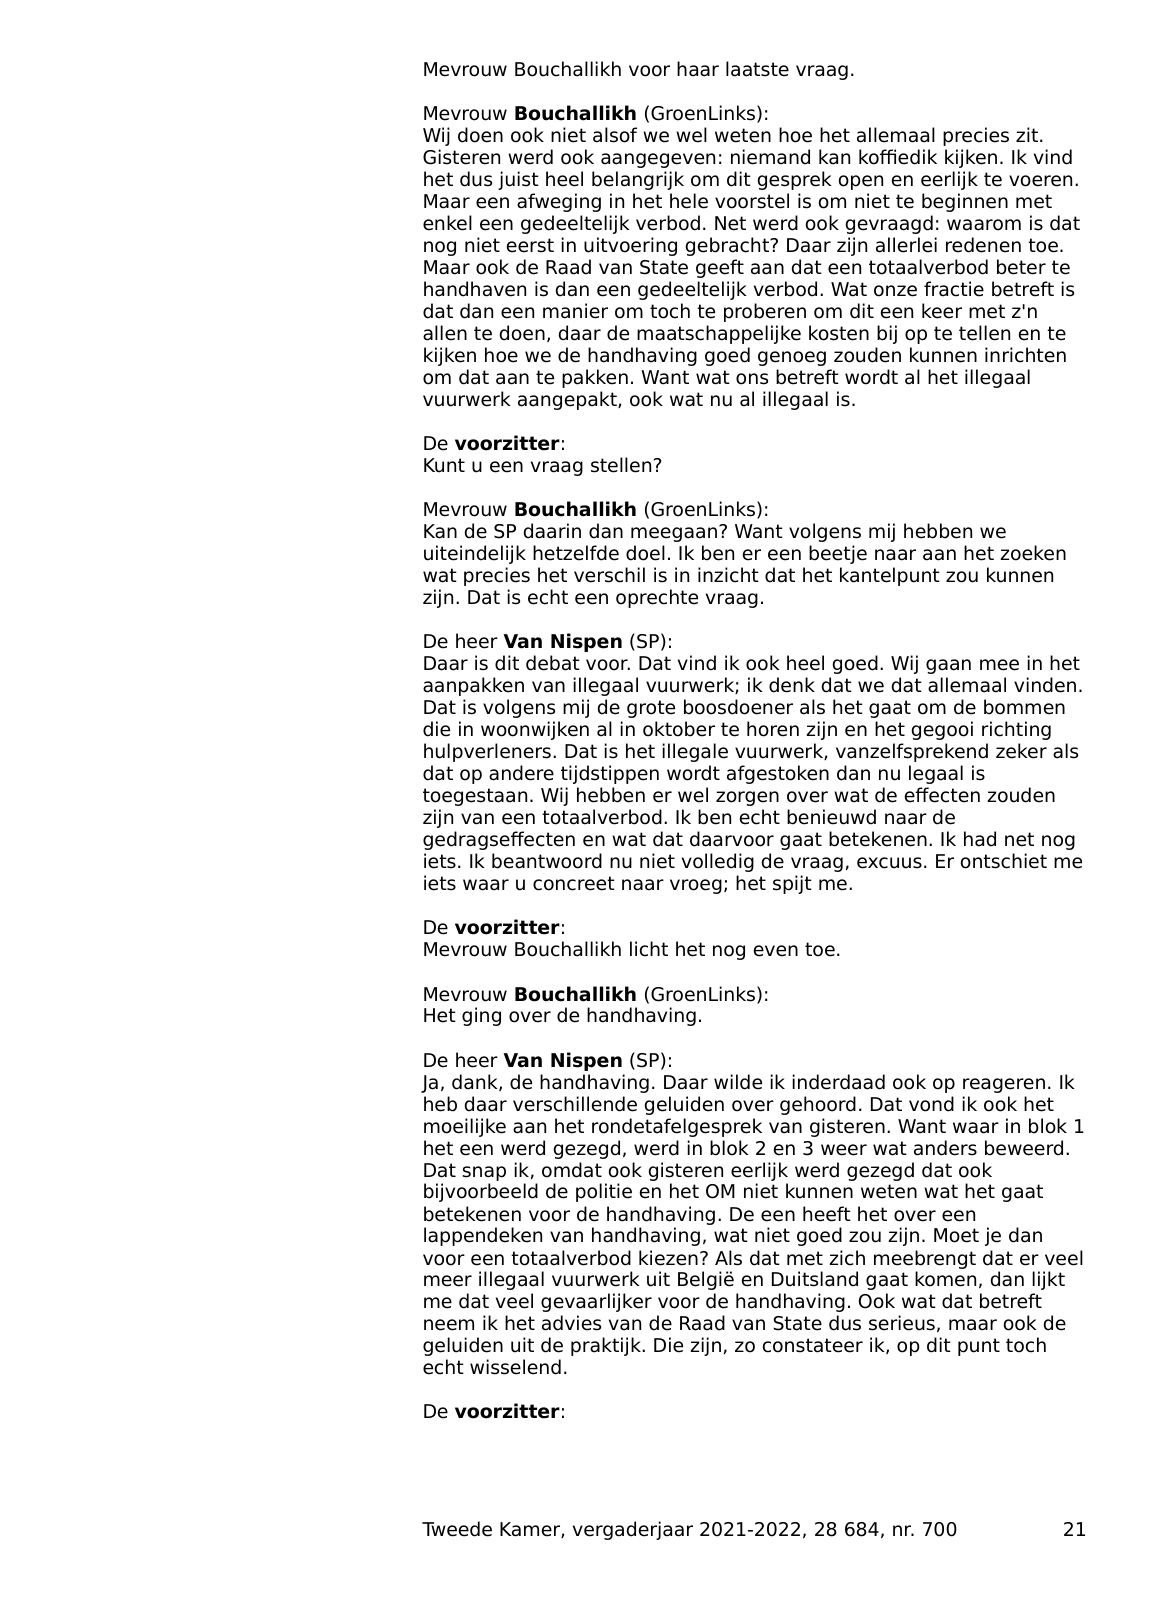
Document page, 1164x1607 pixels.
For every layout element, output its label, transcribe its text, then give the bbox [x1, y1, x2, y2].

text Mevrouw Bouchallikh (GroenLinks): [422, 499, 1087, 521]
text Kunt u een vraag stellen? [422, 455, 1087, 477]
text Mevrouw Bouchallikh licht het nog even toe. [422, 939, 1087, 961]
text Mevrouw Bouchallikh voor haar laatste vraag. [422, 59, 1087, 81]
text De voorzitter: [422, 917, 1087, 939]
text De heer Van Nispen (SP): [422, 631, 1087, 653]
text Daar is dit debat voor. Dat vind ik ook heel goed. Wij gaan mee in het aanpakken van illegaal vuurwerk; ik denk dat we dat allemaal vinden. Dat is volgens mij de grote boosdoener als het gaat om de bommen die in woonwijken al in oktober te horen zijn en het gegooi richting hulpverleners. Dat is het illegale vuurwerk, vanzelfsprekend zeker als dat op andere tijdstippen wordt afgestoken dan nu legaal is toegestaan. Wij hebben er wel zorgen over wat de effecten zouden zijn van een totaalverbod. Ik ben echt benieuwd naar de gedragseffecten en wat dat daarvoor gaat betekenen. Ik had net nog iets. Ik beantwoord nu niet volledig de vraag, excuus. Er ontschiet me iets waar u concreet naar vroeg; het spijt me. [422, 653, 1087, 895]
text De heer Van Nispen (SP): [422, 1049, 1087, 1072]
text Ja, dank, de handhaving. Daar wilde ik inderdaad ook op reageren. Ik heb daar verschillende geluiden over gehoord. Dat vond ik ook het moeilijke aan het rondetafelgesprek van gisteren. Want waar in blok 1 het een werd gezegd, werd in blok 2 en 3 weer wat anders beweerd. Dat snap ik, omdat ook gisteren eerlijk werd gezegd dat ook bijvoorbeeld de politie en het OM niet kunnen weten wat het gaat betekenen voor de handhaving. De een heeft het over een lappendeken van handhaving, wat niet goed zou zijn. Moet je dan voor een totaalverbod kiezen? Als dat met zich meebrengt dat er veel meer illegaal vuurwerk uit België en Duitsland gaat komen, dan lijkt me dat veel gevaarlijker voor de handhaving. Ook wat dat betreft neem ik het advies van de Raad van State dus serieus, maar ook de geluiden uit de praktijk. Die zijn, zo constateer ik, op dit punt toch echt wisselend. [422, 1072, 1087, 1379]
text De voorzitter: [422, 1401, 1087, 1423]
text Kan de SP daarin dan meegaan? Want volgens mij hebben we uiteindelijk hetzelfde doel. Ik ben er een beetje naar aan het zoeken wat precies het verschil is in inzicht dat het kantelpunt zou kunnen zijn. Dat is echt een oprechte vraag. [422, 521, 1087, 609]
text De voorzitter: [422, 433, 1087, 455]
text Mevrouw Bouchallikh (GroenLinks): [422, 983, 1087, 1005]
text Het ging over de handhaving. [422, 1005, 1087, 1027]
text Mevrouw Bouchallikh (GroenLinks): [422, 103, 1087, 125]
text Wij doen ook niet alsof we wel weten hoe het allemaal precies zit. Gisteren werd ook aangegeven: niemand kan koffiedik kijken. Ik vind het dus juist heel belangrijk om dit gesprek open en eerlijk te voeren. Maar een afweging in het hele voorstel is om niet te beginnen met enkel een gedeeltelijk verbod. Net werd ook gevraagd: waarom is dat nog niet eerst in uitvoering gebracht? Daar zijn allerlei redenen toe. Maar ook de Raad van State geeft aan dat een totaalverbod beter te handhaven is dan een gedeeltelijk verbod. Wat onze fractie betreft is dat dan een manier om toch te proberen om dit een keer met z'n allen te doen, daar de maatschappelijke kosten bij op te tellen en te kijken hoe we de handhaving goed genoeg zouden kunnen inrichten om dat aan te pakken. Want wat ons betreft wordt al het illegaal vuurwerk aangepakt, ook wat nu al illegaal is. [422, 125, 1087, 411]
